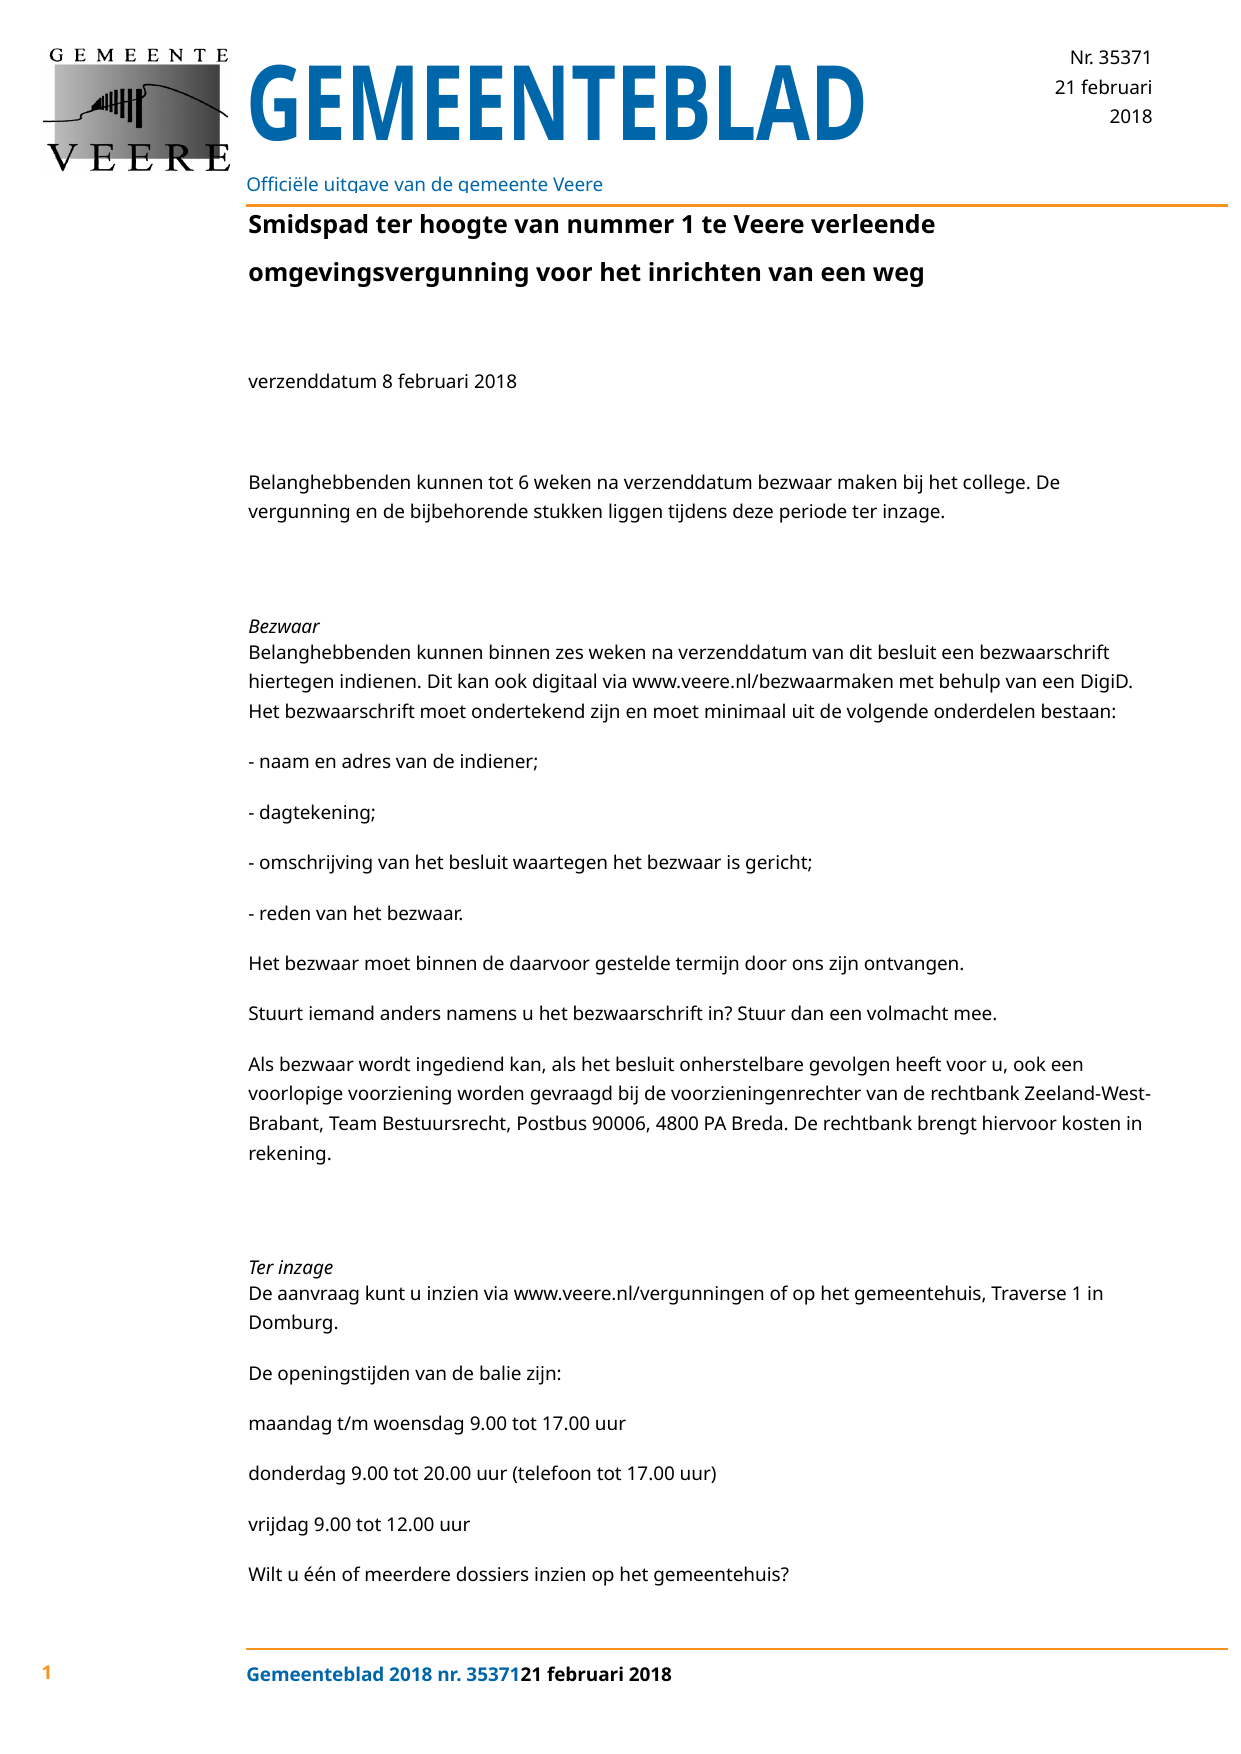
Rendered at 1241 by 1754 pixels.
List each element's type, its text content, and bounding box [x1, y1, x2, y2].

text - dagtekening; [248, 799, 1152, 824]
text De aanvraag kunt u inzien via www.veere.nl/vergunningen of op het gemeentehuis, Traverse 1 in Domburg. [248, 1280, 1152, 1335]
text - naam en adres van de indiener; [248, 748, 1152, 774]
text Als bezwaar wordt ingediend kan, als het besluit onherstelbare gevolgen heeft voor u, ook een voorlopige voorziening worden gevraagd bij de voorzieningenrechter van de rechtbank Zeeland-West-Brabant, Team Bestuursrecht, Postbus 90006, 4800 PA Breda. De rechtbank brengt hiervoor kosten in rekening. [248, 1051, 1152, 1165]
text De openingstijden van de balie zijn: [248, 1360, 1152, 1386]
text - omschrijving van het besluit waartegen het bezwaar is gericht; [248, 849, 1152, 875]
text Belanghebbenden kunnen binnen zes weken na verzenddatum van dit besluit een bezwaarschrift hiertegen indienen. Dit kan ook digitaal via www.veere.nl/bezwaarmaken met behulp van een DigiD. Het bezwaarschrift moet ondertekend zijn en moet minimaal uit de volgende onderdelen bestaan: [248, 639, 1152, 724]
text Stuurt iemand anders namens u het bezwaarschrift in? Stuur dan een volmacht mee. [248, 1001, 1152, 1026]
text Het bezwaar moet binnen de daarvoor gestelde termijn door ons zijn ontvangen. [248, 950, 1152, 976]
text Ter inzage [248, 1254, 1152, 1280]
text verzenddatum 8 februari 2018 [248, 368, 1152, 394]
text donderdag 9.00 tot 20.00 uur (telefoon tot 17.00 uur) [248, 1461, 1152, 1486]
text Smidspad ter hoogte van nummer 1 te Veere verleende omgevingsvergunning voor het inrichten van een weg [248, 207, 1152, 288]
text vrijdag 9.00 tot 12.00 uur [248, 1511, 1152, 1537]
text Wilt u één of meerdere dossiers inzien op het gemeentehuis? [248, 1561, 1152, 1587]
text Bezwaar [248, 613, 1152, 639]
text maandag t/m woensdag 9.00 tot 17.00 uur [248, 1410, 1152, 1436]
picture [41, 47, 231, 172]
text Belanghebbenden kunnen tot 6 weken na verzenddatum bezwaar maken bij het college. De vergunning en de bijbehorende stukken liggen tijdens deze periode ter inzage. [248, 469, 1152, 524]
text - reden van het bezwaar. [248, 900, 1152, 925]
